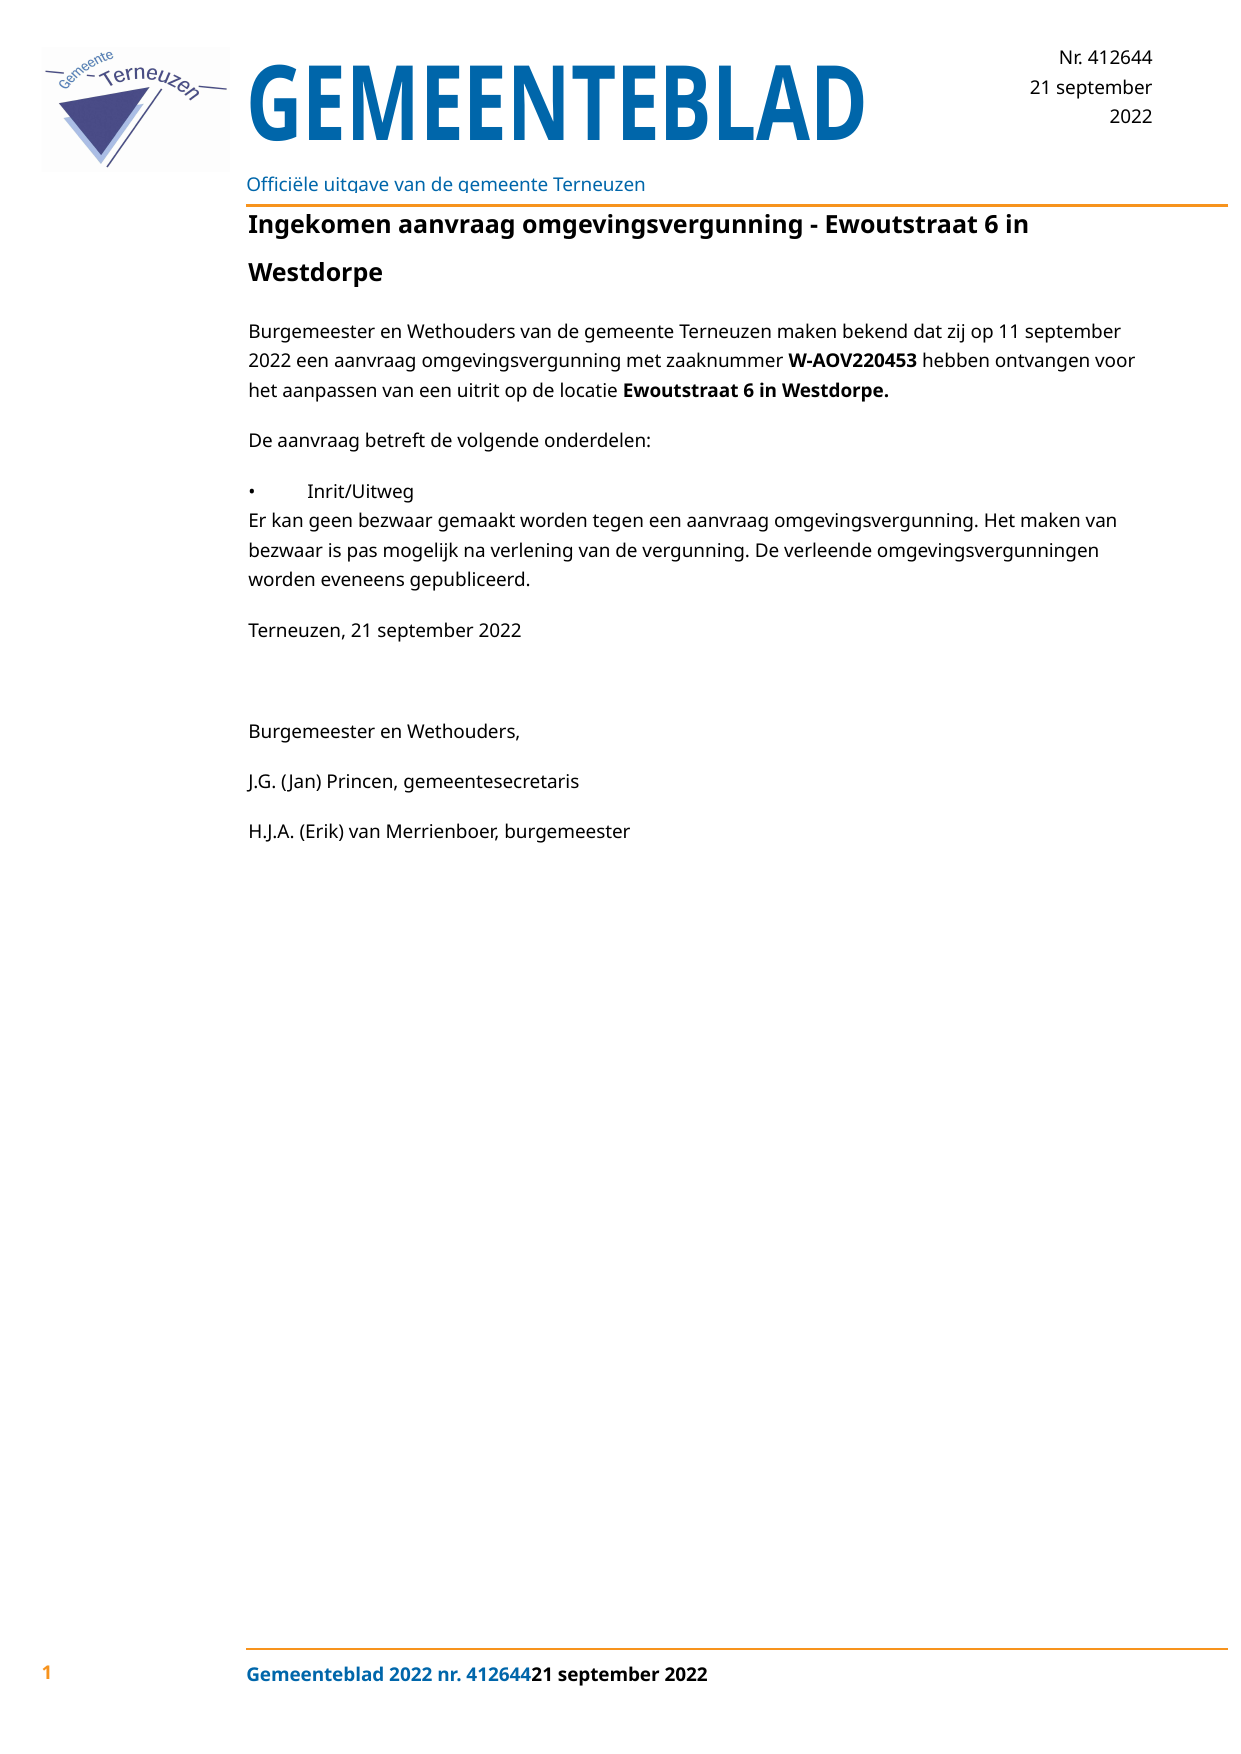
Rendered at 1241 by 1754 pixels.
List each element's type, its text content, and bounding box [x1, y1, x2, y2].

text J.G. (Jan) Princen, gemeentesecretaris [248, 768, 1152, 794]
text De aanvraag betreft de volgende onderdelen: [248, 427, 1152, 453]
text Ingekomen aanvraag omgevingsvergunning - Ewoutstraat 6 in Westdorpe [248, 207, 1152, 288]
list Inrit/Uitweg [248, 478, 1152, 504]
text Burgemeester en Wethouders van de gemeente Terneuzen maken bekend dat zij op 11 september 2022 een aanvraag omgevingsvergunning met zaaknummer W-AOV220453 hebben ontvangen voor het aanpassen van een uitrit op de locatie Ewoutstraat 6 in Westdorpe. [248, 318, 1152, 403]
picture [41, 47, 231, 172]
text Terneuzen, 21 september 2022 [248, 617, 1152, 643]
text H.J.A. (Erik) van Merrienboer, burgemeester [248, 819, 1152, 844]
text Er kan geen bezwaar gemaakt worden tegen een aanvraag omgevingsvergunning. Het maken van bezwaar is pas mogelijk na verlening van de vergunning. De verleende omgevingsvergunningen worden eveneens gepubliceerd. [248, 507, 1152, 592]
text Burgemeester en Wethouders, [248, 718, 1152, 744]
